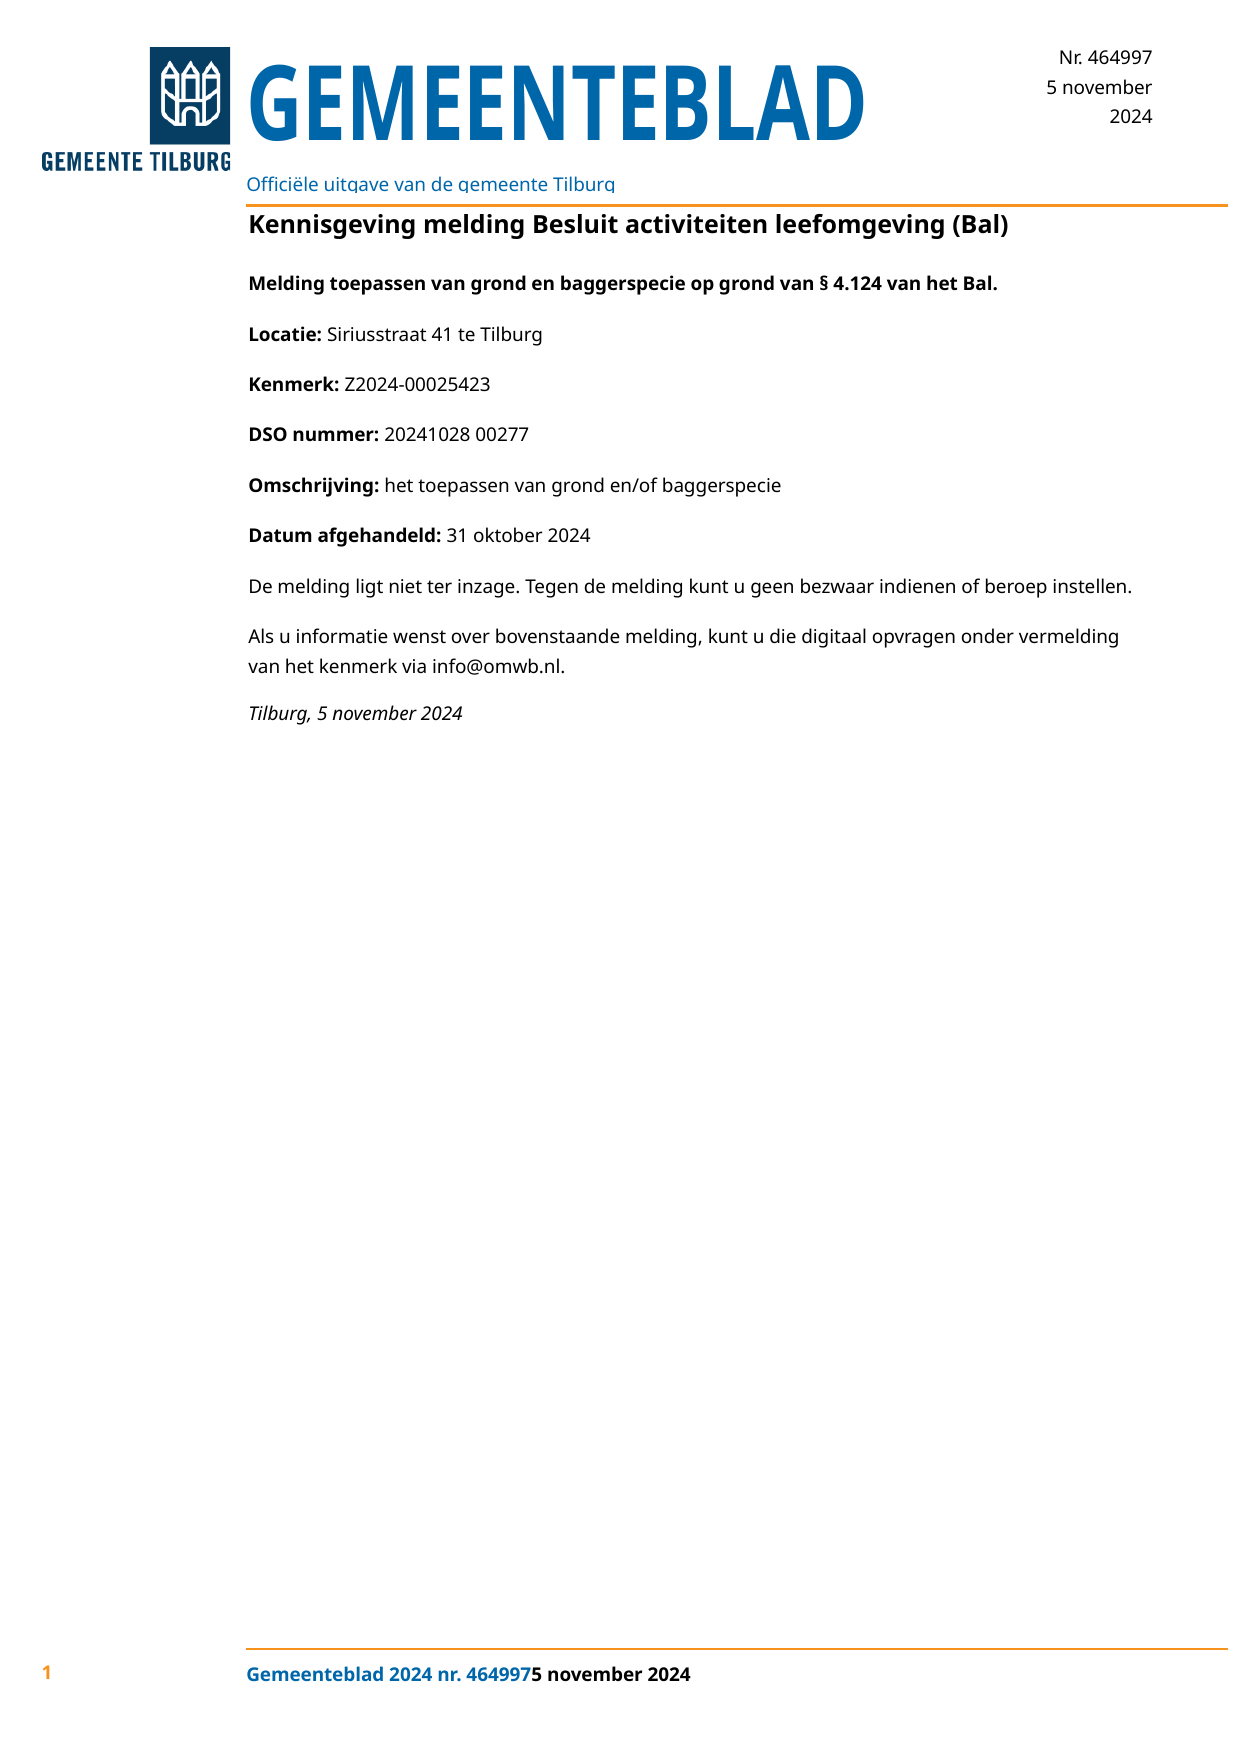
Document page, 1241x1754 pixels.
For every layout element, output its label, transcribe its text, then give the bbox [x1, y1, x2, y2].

text Kennisgeving melding Besluit activiteiten leefomgeving (Bal) [248, 207, 1152, 241]
text Omschrijving: het toepassen van grond en/of baggerspecie [248, 472, 1152, 498]
text DSO nummer: 20241028 00277 [248, 422, 1152, 447]
picture [41, 47, 231, 172]
text Datum afgehandeld: 31 oktober 2024 [248, 522, 1152, 548]
text Kenmerk: Z2024-00025423 [248, 371, 1152, 397]
text Melding toepassen van grond en baggerspecie op grond van § 4.124 van het Bal. [248, 270, 1152, 296]
text Tilburg, 5 november 2024 [248, 701, 1152, 726]
text Als u informatie wenst over bovenstaande melding, kunt u die digitaal opvragen onder vermelding van het kenmerk via info@omwb.nl. [248, 623, 1152, 678]
text Locatie: Siriusstraat 41 te Tilburg [248, 321, 1152, 346]
text De melding ligt niet ter inzage. Tegen de melding kunt u geen bezwaar indienen of beroep instellen. [248, 573, 1152, 598]
